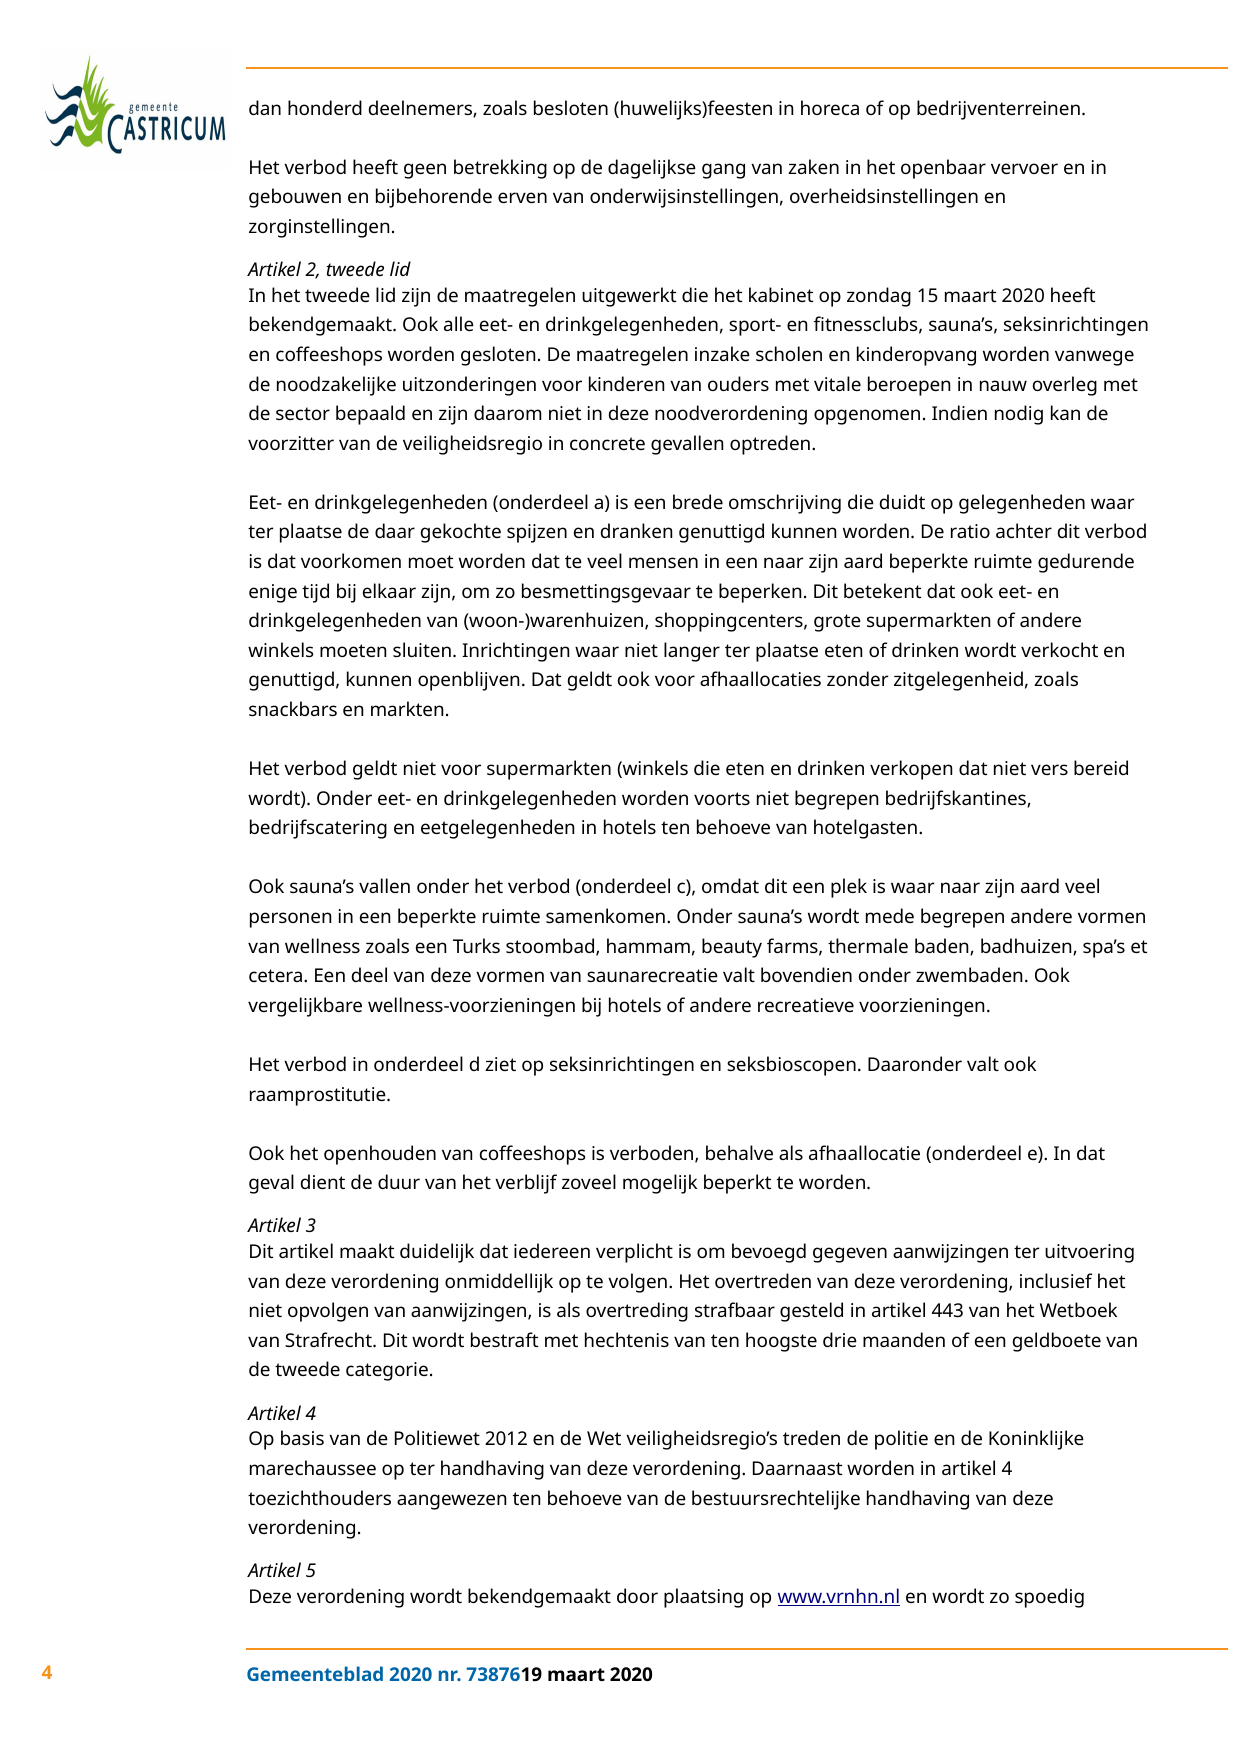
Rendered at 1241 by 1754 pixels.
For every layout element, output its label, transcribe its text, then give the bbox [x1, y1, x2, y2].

text Op basis van de Politiewet 2012 en de Wet veiligheidsregio’s treden de politie en de Koninklijke marechaussee op ter handhaving van deze verordening. Daarnaast worden in artikel 4 toezichthouders aangewezen ten behoeve van de bestuursrechtelijke handhaving van deze verordening. [248, 1426, 1152, 1540]
text Artikel 3 [248, 1213, 1152, 1238]
text dan honderd deelnemers, zoals besloten (huwelijks)feesten in horeca of op bedrijventerreinen. [248, 95, 1152, 121]
text Het verbod geldt niet voor supermarkten (winkels die eten en drinken verkopen dat niet vers bereid wordt). Onder eet- en drinkgelegenheden worden voorts niet begrepen bedrijfskantines, bedrijfscatering en eetgelegenheden in hotels ten behoeve van hotelgasten. [248, 755, 1152, 840]
text In het tweede lid zijn de maatregelen uitgewerkt die het kabinet op zondag 15 maart 2020 heeft bekendgemaakt. Ook alle eet- en drinkgelegenheden, sport- en fitnessclubs, sauna’s, seksinrichtingen en coffeeshops worden gesloten. De maatregelen inzake scholen en kinderopvang worden vanwege de noodzakelijke uitzonderingen voor kinderen van ouders met vitale beroepen in nauw overleg met de sector bepaald en zijn daarom niet in deze noodverordening opgenomen. Indien nodig kan de voorzitter van de veiligheidsregio in concrete gevallen optreden. [248, 282, 1152, 456]
text Het verbod in onderdeel d ziet op seksinrichtingen en seksbioscopen. Daaronder valt ook raamprostitutie. [248, 1051, 1152, 1106]
picture [41, 47, 231, 172]
text Artikel 2, tweede lid [248, 256, 1152, 282]
text Artikel 4 [248, 1400, 1152, 1426]
text Deze verordening wordt bekendgemaakt door plaatsing op www.vrnhn.nl en wordt zo spoedig [248, 1583, 1152, 1609]
text Het verbod heeft geen betrekking op de dagelijkse gang van zaken in het openbaar vervoer en in gebouwen en bijbehorende erven van onderwijsinstellingen, overheidsinstellingen en zorginstellingen. [248, 154, 1152, 239]
text Artikel 5 [248, 1557, 1152, 1583]
text Ook het openhouden van coffeeshops is verboden, behalve als afhaallocatie (onderdeel e). In dat geval dient de duur van het verblijf zoveel mogelijk beperkt te worden. [248, 1140, 1152, 1195]
text Ook sauna’s vallen onder het verbod (onderdeel c), omdat dit een plek is waar naar zijn aard veel personen in een beperkte ruimte samenkomen. Onder sauna’s wordt mede begrepen andere vormen van wellness zoals een Turks stoombad, hammam, beauty farms, thermale baden, badhuizen, spa’s et cetera. Een deel van deze vormen van saunarecreatie valt bovendien onder zwembaden. Ook vergelijkbare wellness-voorzieningen bij hotels of andere recreatieve voorzieningen. [248, 874, 1152, 1018]
text Dit artikel maakt duidelijk dat iedereen verplicht is om bevoegd gegeven aanwijzingen ter uitvoering van deze verordening onmiddellijk op te volgen. Het overtreden van deze verordening, inclusief het niet opvolgen van aanwijzingen, is als overtreding strafbaar gesteld in artikel 443 van het Wetboek van Strafrecht. Dit wordt bestraft met hechtenis van ten hoogste drie maanden of een geldboete van de tweede categorie. [248, 1238, 1152, 1382]
text Eet- en drinkgelegenheden (onderdeel a) is een brede omschrijving die duidt op gelegenheden waar ter plaatse de daar gekochte spijzen en dranken genuttigd kunnen worden. De ratio achter dit verbod is dat voorkomen moet worden dat te veel mensen in een naar zijn aard beperkte ruimte gedurende enige tijd bij elkaar zijn, om zo besmettingsgevaar te beperken. Dit betekent dat ook eet- en drinkgelegenheden van (woon-)warenhuizen, shoppingcenters, grote supermarkten of andere winkels moeten sluiten. Inrichtingen waar niet langer ter plaatse eten of drinken wordt verkocht en genuttigd, kunnen openblijven. Dat geldt ook voor afhaallocaties zonder zitgelegenheid, zoals snackbars en markten. [248, 489, 1152, 722]
